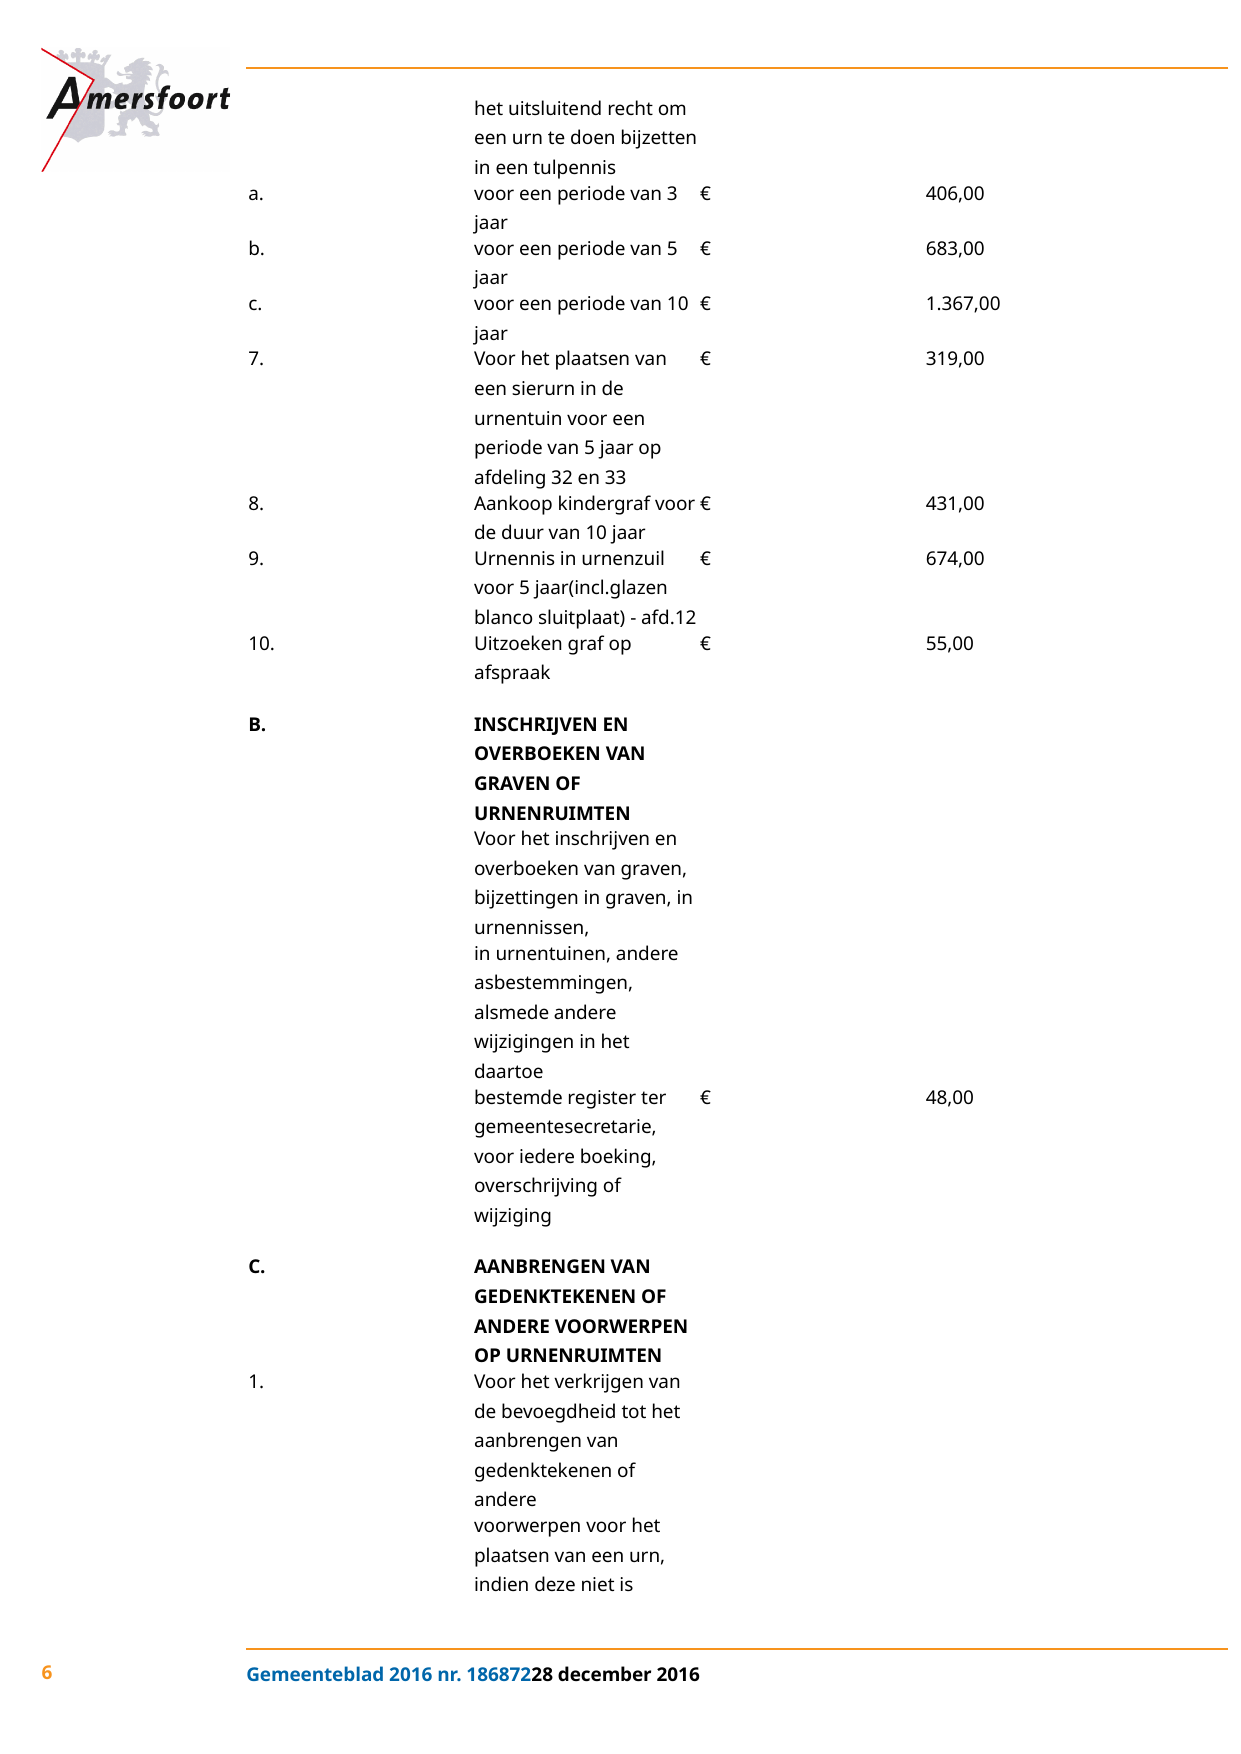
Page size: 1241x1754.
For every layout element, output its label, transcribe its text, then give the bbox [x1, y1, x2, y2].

table_cell € [700, 630, 926, 685]
table_cell 55,00 [926, 630, 1152, 685]
table_cell [926, 1228, 1152, 1254]
table_cell € [700, 1084, 926, 1228]
table_cell 431,00 [926, 490, 1152, 545]
picture [41, 47, 231, 172]
table_cell Voor het inschrijven en overboeken van graven, bijzettingen in graven, in urnennissen, [474, 825, 700, 940]
table_cell [700, 685, 926, 711]
table_cell 9. [248, 545, 474, 630]
table_cell € [700, 346, 926, 490]
table_cell het uitsluitend recht om een urn te doen bijzetten in een tulpennis [474, 95, 700, 180]
table_cell Aankoop kindergraf voor de duur van 10 jaar [474, 490, 700, 545]
table_cell voor een periode van 5 jaar [474, 235, 700, 290]
table_cell INSCHRIJVEN EN OVERBOEKEN VAN GRAVEN OF URNENRUIMTEN [474, 711, 700, 825]
table_cell [700, 940, 926, 1084]
table_cell 7. [248, 346, 474, 490]
table_cell € [700, 545, 926, 630]
table_cell [926, 685, 1152, 711]
table_cell [700, 1228, 926, 1254]
table_cell [700, 1254, 926, 1368]
table_cell c. [248, 290, 474, 346]
table_cell [248, 940, 474, 1084]
table_cell € [700, 290, 926, 346]
table_cell 406,00 [926, 180, 1152, 235]
table_cell [248, 1228, 474, 1254]
table_cell [700, 1368, 926, 1512]
table_cell 8. [248, 490, 474, 545]
table_cell 319,00 [926, 346, 1152, 490]
table_cell in urnentuinen, andere asbestemmingen, alsmede andere wijzigingen in het daartoe [474, 940, 700, 1084]
table_cell [248, 95, 474, 180]
table_cell [700, 825, 926, 940]
table_cell b. [248, 235, 474, 290]
table_cell € [700, 180, 926, 235]
table_cell [926, 95, 1152, 180]
table_cell [700, 711, 926, 825]
table_cell [248, 1512, 474, 1597]
table_cell 674,00 [926, 545, 1152, 630]
table_cell 1. [248, 1368, 474, 1512]
table_cell voor een periode van 3 jaar [474, 180, 700, 235]
table_cell Urnennis in urnenzuil voor 5 jaar(incl.glazen blanco sluitplaat) - afd.12 [474, 545, 700, 630]
table_cell C. [248, 1254, 474, 1368]
table_cell [700, 95, 926, 180]
table_cell [474, 1228, 700, 1254]
table_cell Voor het verkrijgen van de bevoegdheid tot het aanbrengen van gedenktekenen of andere [474, 1368, 700, 1512]
table_cell [248, 825, 474, 940]
table_cell [248, 1084, 474, 1228]
table_cell Voor het plaatsen van een sierurn in de urnentuin voor een periode van 5 jaar op afdeling 32 en 33 [474, 346, 700, 490]
table_cell voorwerpen voor het plaatsen van een urn, indien deze niet is [474, 1512, 700, 1597]
table_cell [700, 1512, 926, 1597]
table_cell bestemde register ter gemeentesecretarie, voor iedere boeking, overschrijving of wijziging [474, 1084, 700, 1228]
table_cell [926, 1368, 1152, 1512]
table_cell [926, 1512, 1152, 1597]
table_cell € [700, 235, 926, 290]
table_cell AANBRENGEN VAN GEDENKTEKENEN OF ANDERE VOORWERPEN OP URNENRUIMTEN [474, 1254, 700, 1368]
table_cell B. [248, 711, 474, 825]
table_cell a. [248, 180, 474, 235]
table_cell Uitzoeken graf op afspraak [474, 630, 700, 685]
table_cell [474, 685, 700, 711]
table_cell [926, 940, 1152, 1084]
table_cell 1.367,00 [926, 290, 1152, 346]
table_cell 48,00 [926, 1084, 1152, 1228]
table_cell [926, 711, 1152, 825]
table_cell [926, 825, 1152, 940]
table_cell [926, 1254, 1152, 1368]
table_cell voor een periode van 10 jaar [474, 290, 700, 346]
table_cell [248, 685, 474, 711]
table_cell 683,00 [926, 235, 1152, 290]
table_cell € [700, 490, 926, 545]
table_cell 10. [248, 630, 474, 685]
